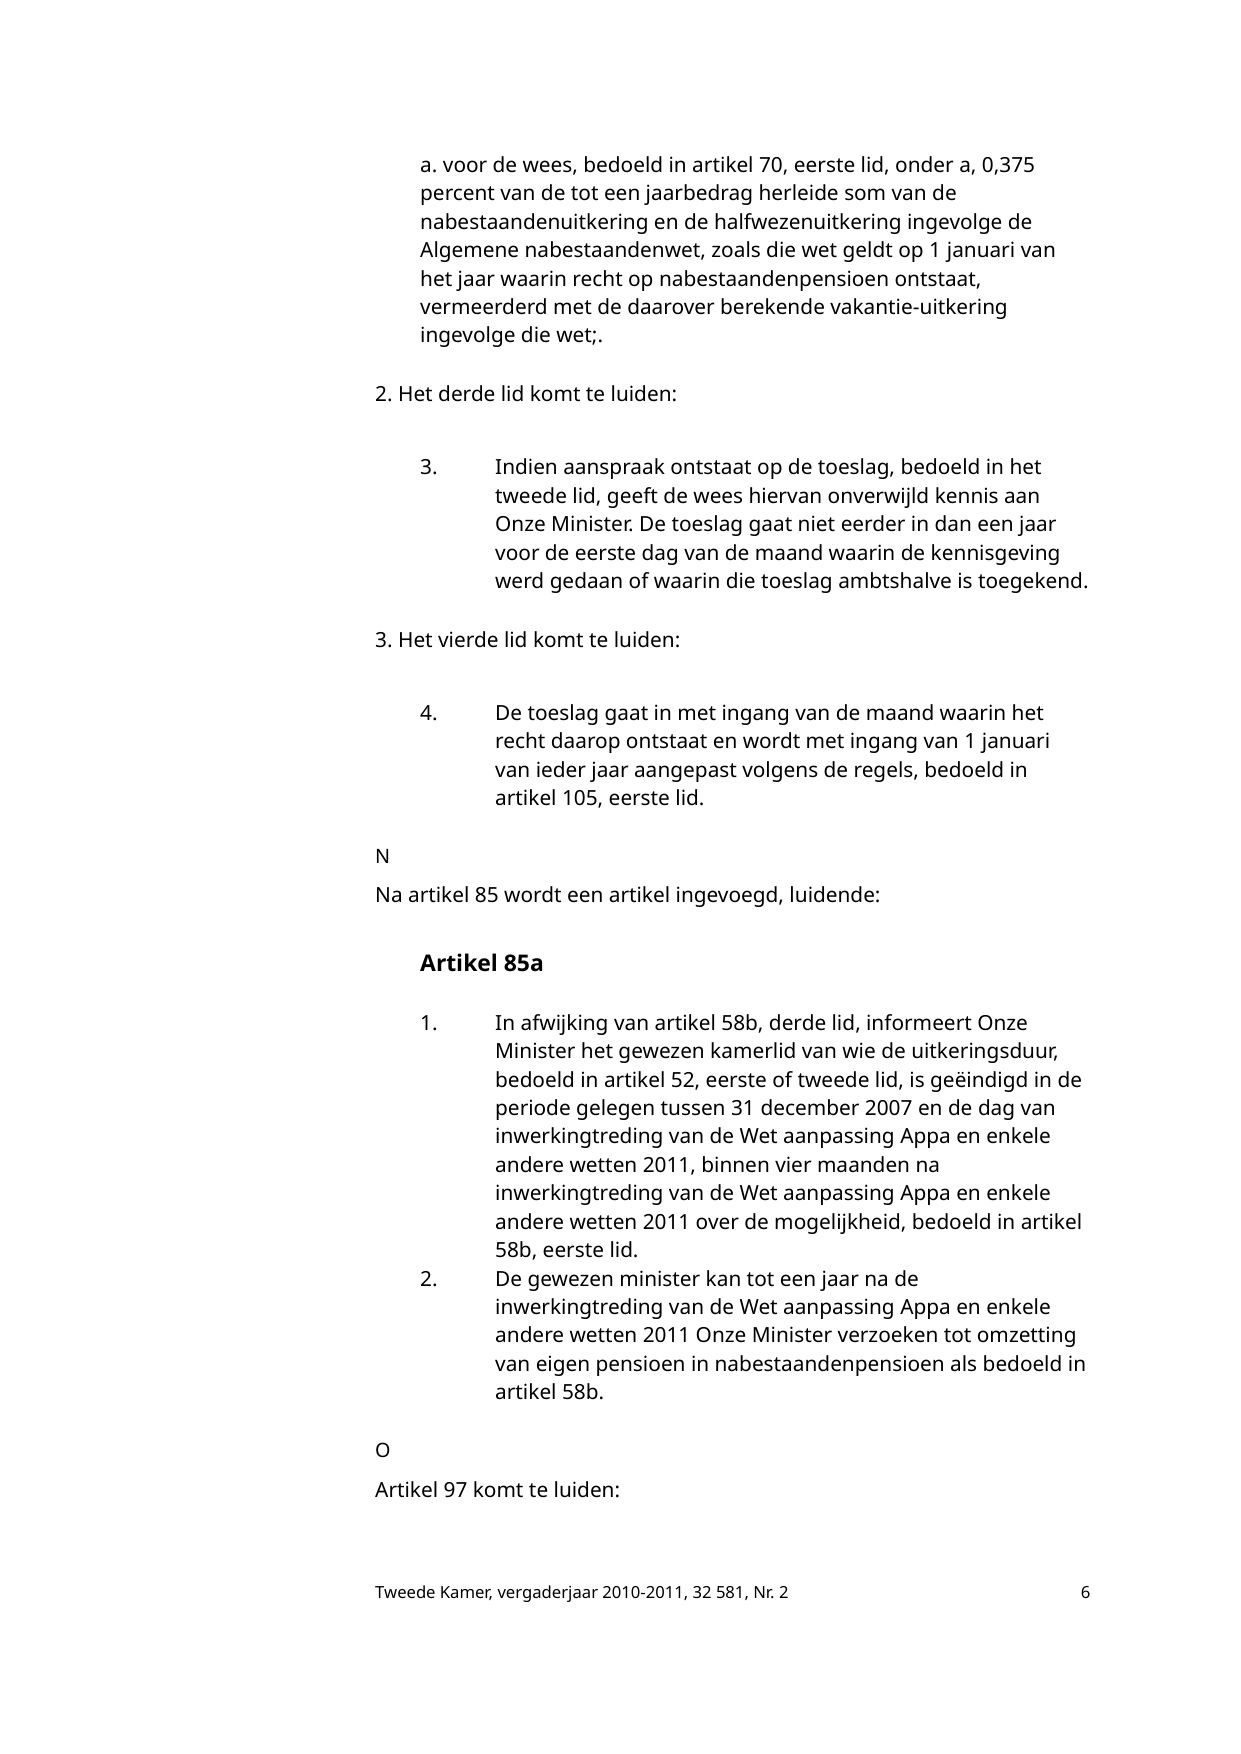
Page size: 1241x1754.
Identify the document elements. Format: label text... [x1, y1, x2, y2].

text 3. Het vierde lid komt te luiden: [375, 625, 1090, 653]
text N [375, 842, 1090, 869]
text O [375, 1436, 1090, 1463]
list De gewezen minister kan tot een jaar na de inwerkingtreding van de Wet aanpassing Appa en enkele andere wetten 2011 Onze Minister verzoeken tot omzetting van eigen pensioen in nabestaandenpensioen als bedoeld in artikel 58b. [420, 1264, 1090, 1406]
list In afwijking van artikel 58b, derde lid, informeert Onze Minister het gewezen kamerlid van wie de uitkeringsduur, bedoeld in artikel 52, eerste of tweede lid, is geëindigd in de periode gelegen tussen 31 december 2007 en de dag van inwerkingtreding van de Wet aanpassing Appa en enkele andere wetten 2011, binnen vier maanden na inwerkingtreding van de Wet aanpassing Appa en enkele andere wetten 2011 over de mogelijkheid, bedoeld in artikel 58b, eerste lid. [420, 1008, 1090, 1264]
subtitle Artikel 85a [420, 947, 1090, 978]
text Na artikel 85 wordt een artikel ingevoegd, luidende: [375, 881, 1090, 909]
list De toeslag gaat in met ingang van de maand waarin het recht daarop ontstaat en wordt met ingang van 1 januari van ieder jaar aangepast volgens de regels, bedoeld in artikel 105, eerste lid. [420, 698, 1090, 812]
text 2. Het derde lid komt te luiden: [375, 379, 1090, 407]
text Artikel 97 komt te luiden: [375, 1475, 1090, 1503]
text a. voor de wees, bedoeld in artikel 70, eerste lid, onder a, 0,375 percent van de tot een jaarbedrag herleide som van de nabestaandenuitkering en de halfwezenuitkering ingevolge de Algemene nabestaandenwet, zoals die wet geldt op 1 januari van het jaar waarin recht op nabestaandenpensioen ontstaat, vermeerderd met de daarover berekende vakantie-uitkering ingevolge die wet;. [420, 150, 1090, 349]
list Indien aanspraak ontstaat op de toeslag, bedoeld in het tweede lid, geeft de wees hiervan onverwijld kennis aan Onze Minister. De toeslag gaat niet eerder in dan een jaar voor de eerste dag van de maand waarin de kennisgeving werd gedaan of waarin die toeslag ambtshalve is toegekend. [420, 452, 1090, 595]
